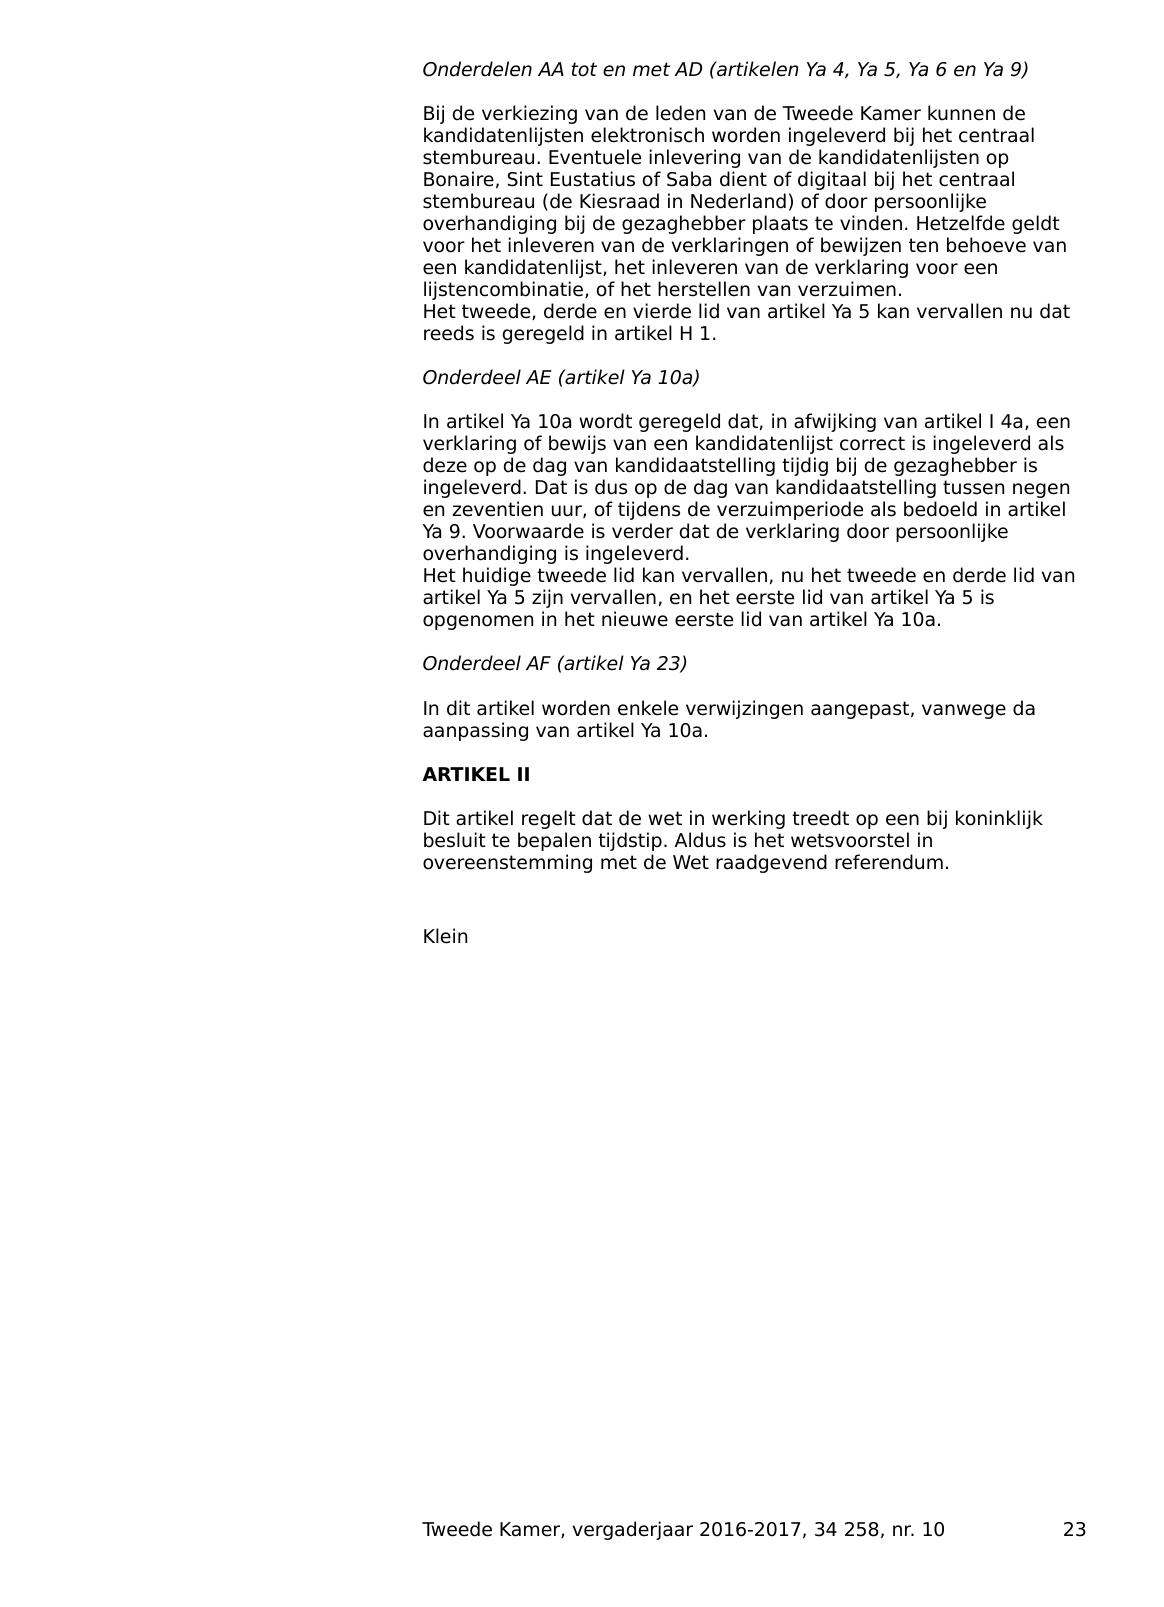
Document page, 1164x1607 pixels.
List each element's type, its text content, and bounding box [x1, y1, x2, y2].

text Bij de verkiezing van de leden van de Tweede Kamer kunnen de kandidatenlijsten elektronisch worden ingeleverd bij het centraal stembureau. Eventuele inlevering van de kandidatenlijsten op Bonaire, Sint Eustatius of Saba dient of digitaal bij het centraal stembureau (de Kiesraad in Nederland) of door persoonlijke overhandiging bij de gezaghebber plaats te vinden. Hetzelfde geldt voor het inleveren van de verklaringen of bewijzen ten behoeve van een kandidatenlijst, het inleveren van de verklaring voor een lijstencombinatie, of het herstellen van verzuimen. [422, 103, 1087, 301]
subtitle Onderdelen AA tot en met AD (artikelen Ya 4, Ya 5, Ya 6 en Ya 9) [422, 59, 1087, 81]
subtitle ARTIKEL II [422, 764, 1087, 786]
text In dit artikel worden enkele verwijzingen aangepast, vanwege da aanpassing van artikel Ya 10a. [422, 697, 1087, 741]
subtitle Onderdeel AF (artikel Ya 23) [422, 653, 1087, 675]
text Dit artikel regelt dat de wet in werking treedt op een bij koninklijk besluit te bepalen tijdstip. Aldus is het wetsvoorstel in overeenstemming met de Wet raadgevend referendum. [422, 808, 1087, 874]
text Het tweede, derde en vierde lid van artikel Ya 5 kan vervallen nu dat reeds is geregeld in artikel H 1. [422, 301, 1087, 345]
subtitle Onderdeel AE (artikel Ya 10a) [422, 367, 1087, 389]
text Het huidige tweede lid kan vervallen, nu het tweede en derde lid van artikel Ya 5 zijn vervallen, en het eerste lid van artikel Ya 5 is opgenomen in het nieuwe eerste lid van artikel Ya 10a. [422, 565, 1087, 631]
text Klein [422, 904, 1087, 948]
text In artikel Ya 10a wordt geregeld dat, in afwijking van artikel I 4a, een verklaring of bewijs van een kandidatenlijst correct is ingeleverd als deze op de dag van kandidaatstelling tijdig bij de gezaghebber is ingeleverd. Dat is dus op de dag van kandidaatstelling tussen negen en zeventien uur, of tijdens de verzuimperiode als bedoeld in artikel Ya 9. Voorwaarde is verder dat de verklaring door persoonlijke overhandiging is ingeleverd. [422, 411, 1087, 565]
